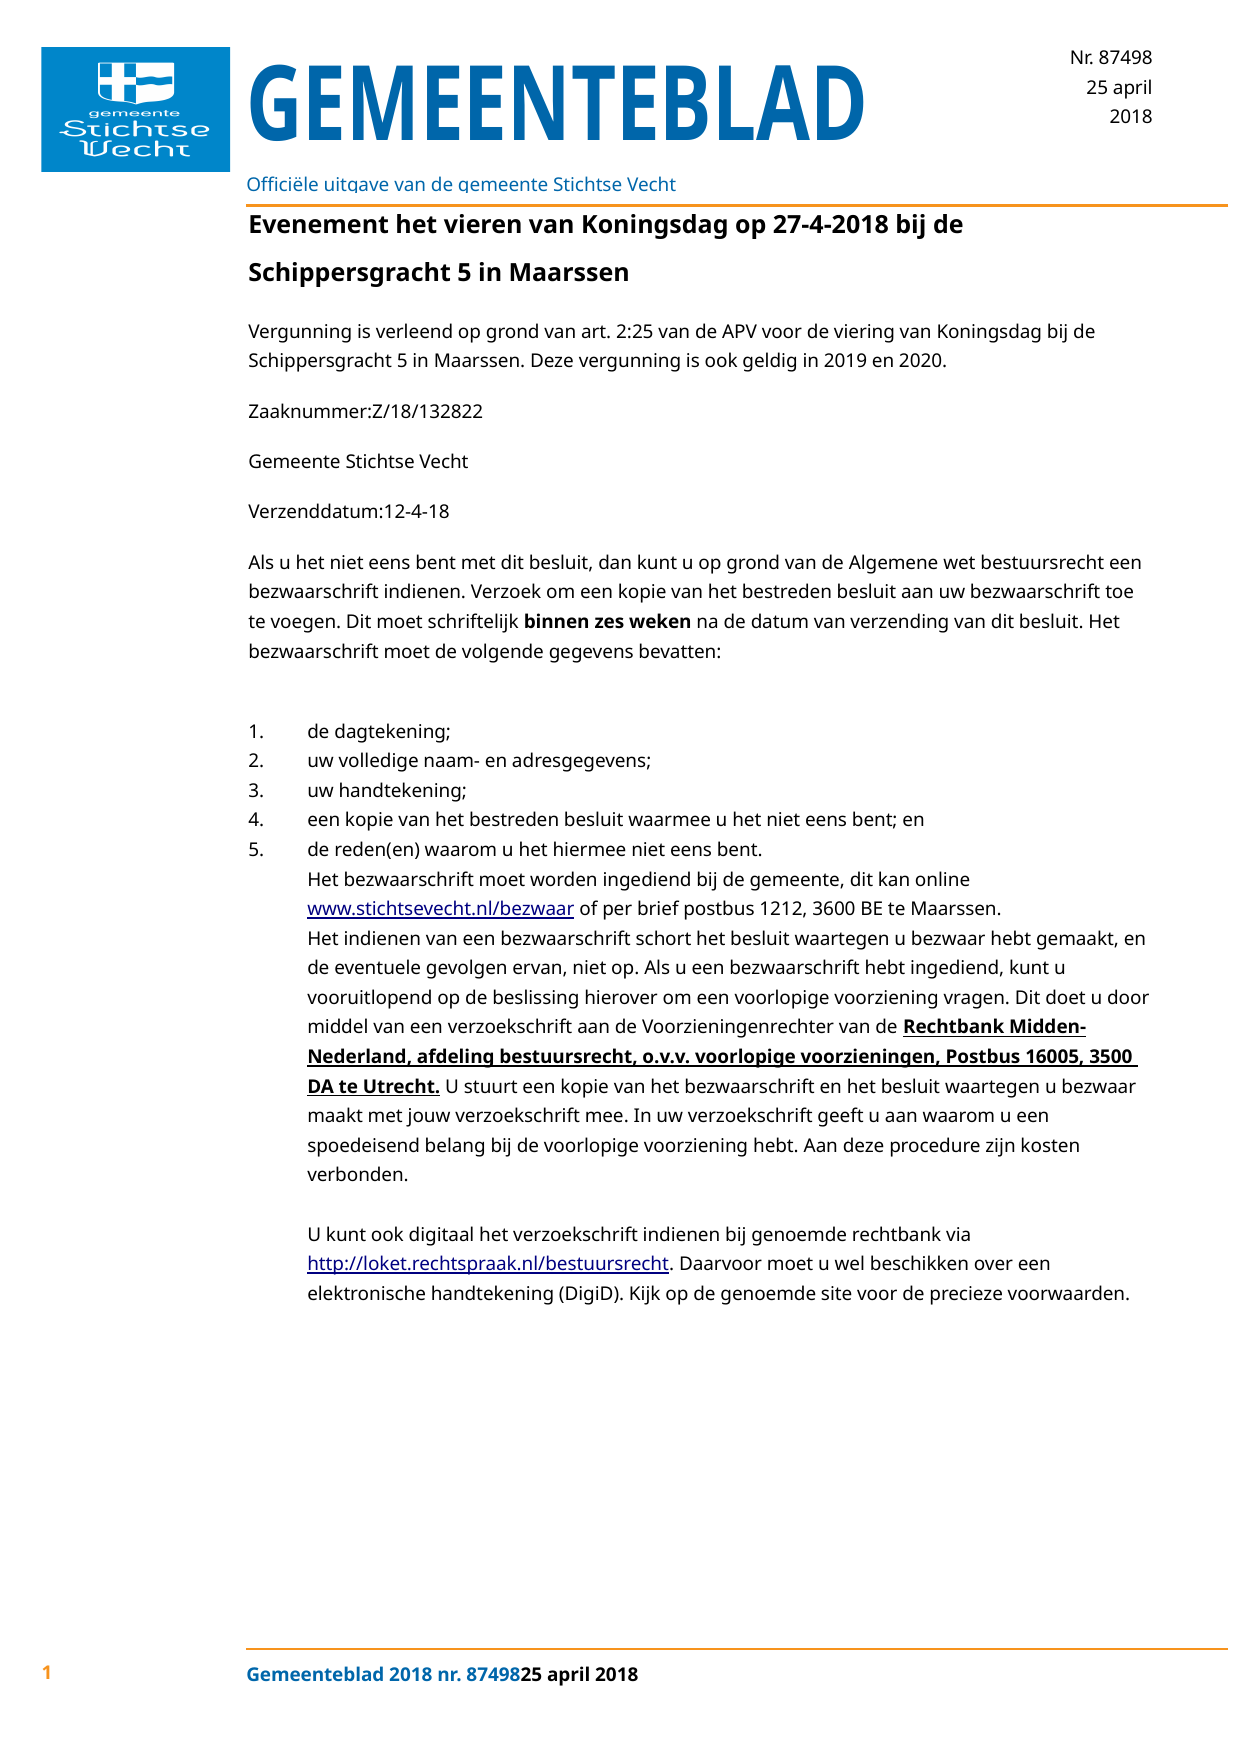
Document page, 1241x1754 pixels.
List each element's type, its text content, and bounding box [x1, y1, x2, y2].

list Het bezwaarschrift moet worden ingediend bij de gemeente, dit kan online www.stichtsevecht.nl/bezwaar of per brief postbus 1212, 3600 BE te Maarssen. [248, 866, 1152, 921]
text Evenement het vieren van Koningsdag op 27-4-2018 bij de Schippersgracht 5 in Maarssen [248, 207, 1152, 288]
picture [137, 63, 174, 103]
text Gemeente Stichtse Vecht [248, 448, 1152, 474]
list de dagtekening; [248, 718, 1152, 744]
text Verzenddatum:12-4-18 [248, 499, 1152, 524]
list de reden(en) waarom u het hiermee niet eens bent. [248, 836, 1152, 862]
list U kunt ook digitaal het verzoekschrift indienen bij genoemde rechtbank via http://loket.rechtspraak.nl/bestuursrecht. Daarvoor moet u wel beschikken over een elektronische handtekening (DigiD). Kijk op de genoemde site voor de precieze voorwaarden. [248, 1221, 1152, 1306]
list Het indienen van een bezwaarschrift schort het besluit waartegen u bezwaar hebt gemaakt, en de eventuele gevolgen ervan, niet op. Als u een bezwaarschrift hebt ingediend, kunt u vooruitlopend op de beslissing hierover om een voorlopige voorziening vragen. Dit doet u door middel van een verzoekschrift aan de Voorzieningenrechter van de Rechtbank Midden-Nederland, afdeling bestuursrecht, o.v.v. voorlopige voorzieningen, Postbus 16005, 3500 DA te Utrecht. U stuurt een kopie van het bezwaarschrift en het besluit waartegen u bezwaar maakt met jouw verzoekschrift mee. In uw verzoekschrift geeft u aan waarom u een spoedeisend belang bij de voorlopige voorziening hebt. Aan deze procedure zijn kosten verbonden. [248, 925, 1152, 1187]
list uw volledige naam- en adresgegevens; [248, 747, 1152, 773]
text Als u het niet eens bent met dit besluit, dan kunt u op grond van de Algemene wet bestuursrecht een bezwaarschrift indienen. Verzoek om een kopie van het bestreden besluit aan uw bezwaarschrift toe te voegen. Dit moet schriftelijk binnen zes weken na de datum van verzending van dit besluit. Het bezwaarschrift moet de volgende gegevens bevatten: [248, 549, 1152, 664]
text Vergunning is verleend op grond van art. 2:25 van de APV voor de viering van Koningsdag bij de Schippersgracht 5 in Maarssen. Deze vergunning is ook geldig in 2019 en 2020. [248, 318, 1152, 373]
list een kopie van het bestreden besluit waarmee u het niet eens bent; en [248, 807, 1152, 832]
text Zaaknummer:Z/18/132822 [248, 398, 1152, 424]
list uw handtekening; [248, 777, 1152, 803]
picture [99, 63, 135, 101]
